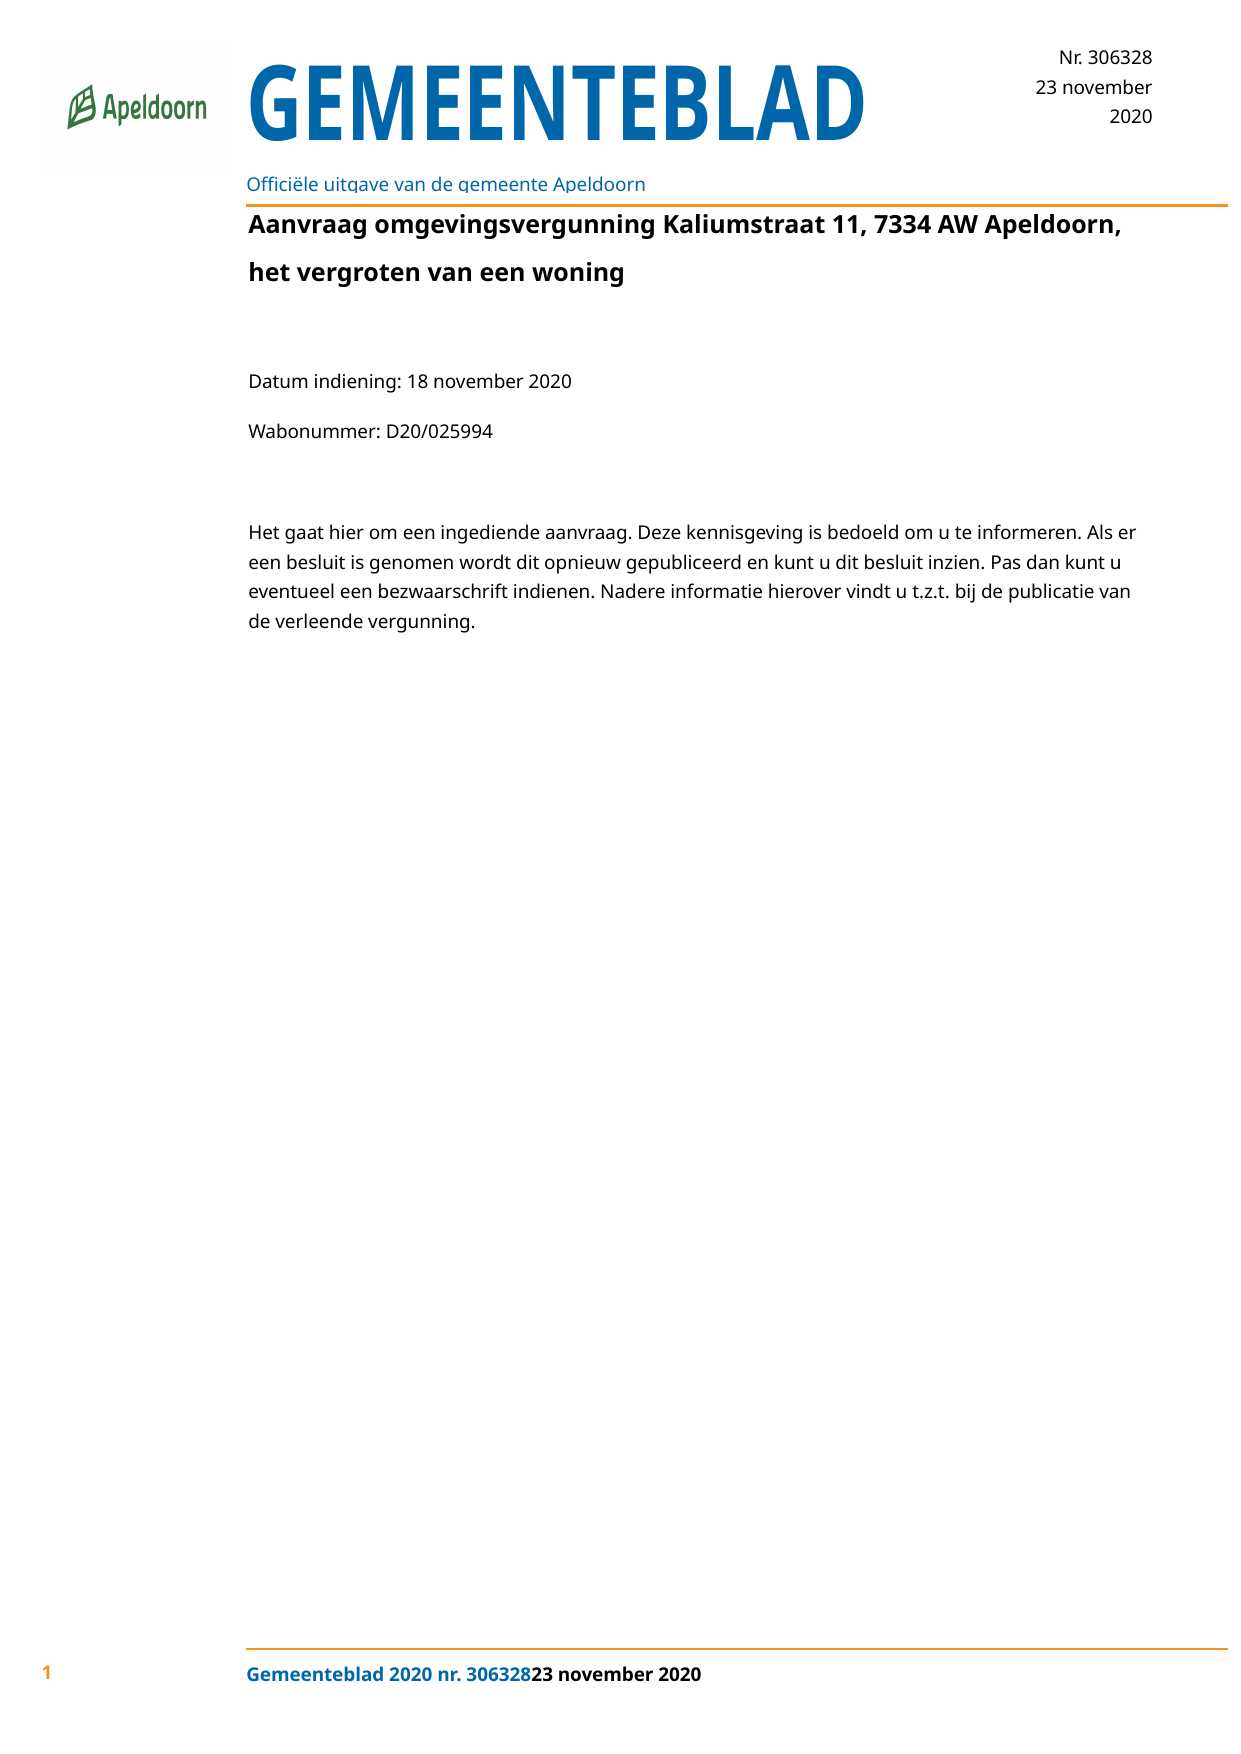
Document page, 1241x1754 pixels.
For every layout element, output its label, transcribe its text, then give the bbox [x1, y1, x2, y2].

text Datum indiening: 18 november 2020 [248, 368, 1152, 394]
text Het gaat hier om een ingediende aanvraag. Deze kennisgeving is bedoeld om u te informeren. Als er een besluit is genomen wordt dit opnieuw gepubliceerd en kunt u dit besluit inzien. Pas dan kunt u eventueel een bezwaarschrift indienen. Nadere informatie hierover vindt u t.z.t. bij de publicatie van de verleende vergunning. [248, 519, 1152, 634]
text Wabonummer: D20/025994 [248, 419, 1152, 444]
text Aanvraag omgevingsvergunning Kaliumstraat 11, 7334 AW Apeldoorn, het vergroten van een woning [248, 207, 1152, 288]
picture [41, 47, 231, 172]
